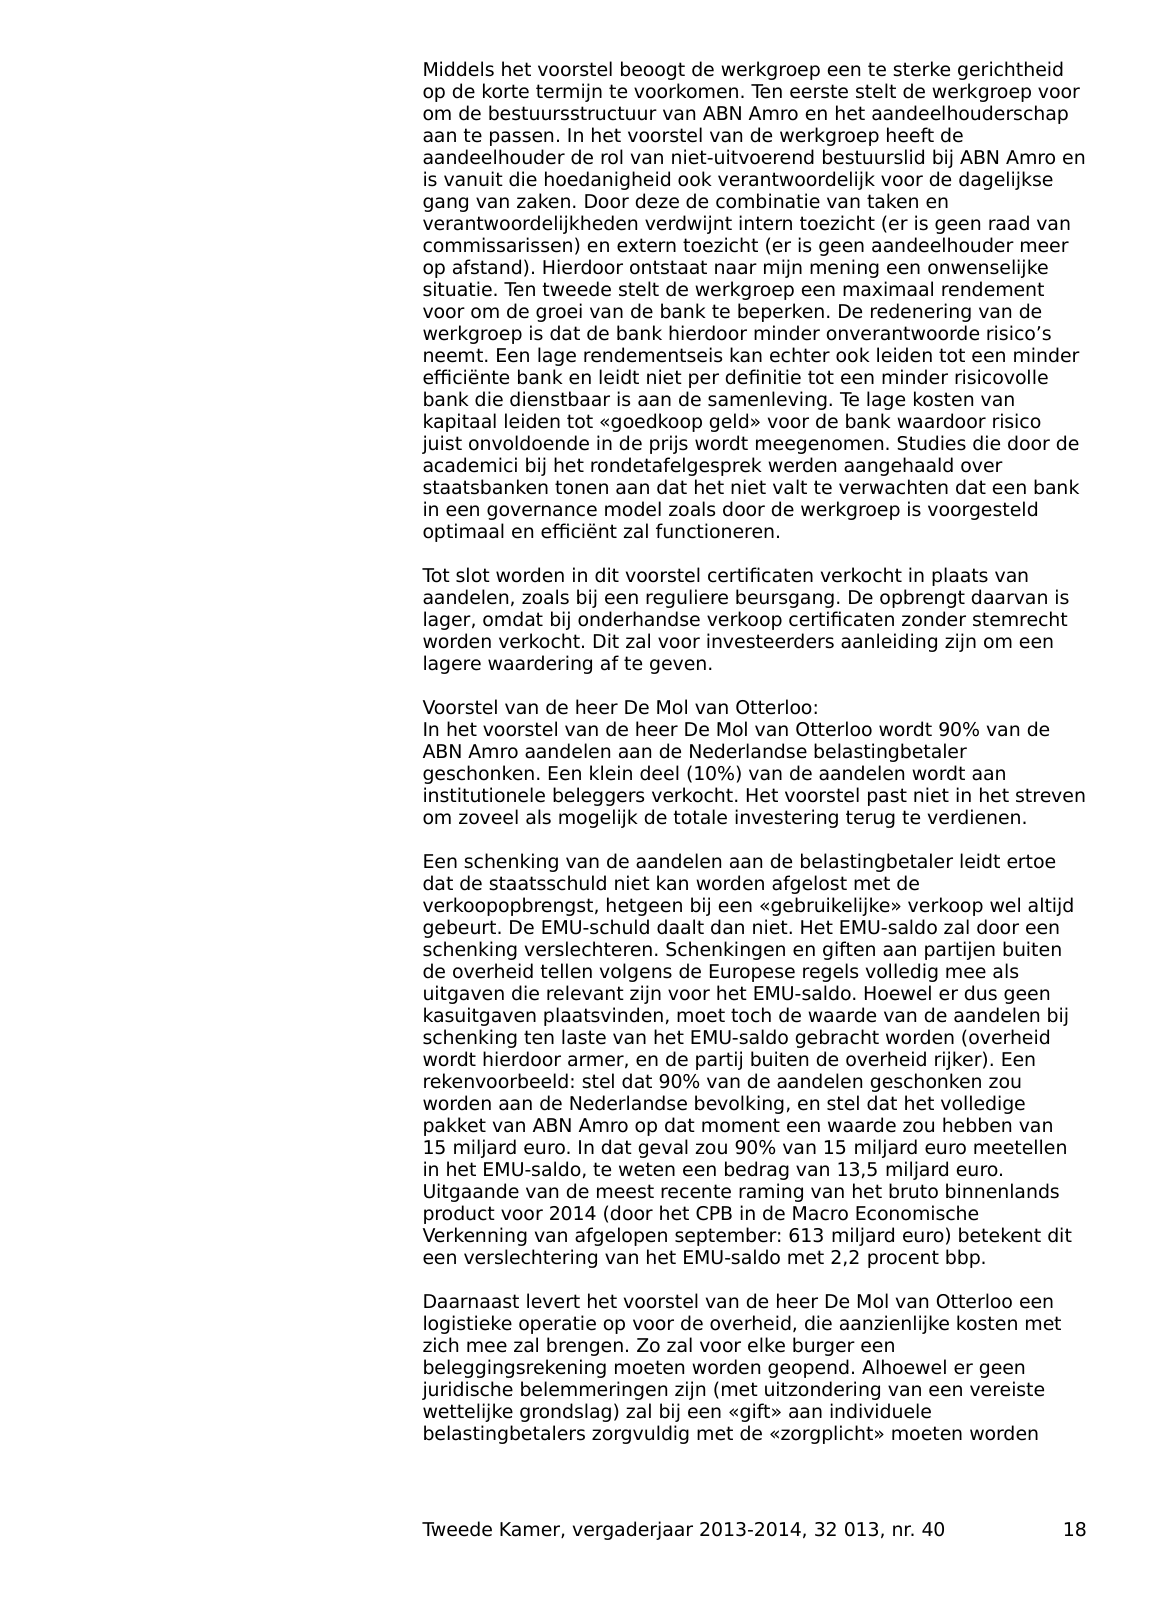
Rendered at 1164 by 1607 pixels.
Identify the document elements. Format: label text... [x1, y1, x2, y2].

text Daarnaast levert het voorstel van de heer De Mol van Otterloo een logistieke operatie op voor de overheid, die aanzienlijke kosten met zich mee zal brengen. Zo zal voor elke burger een beleggingsrekening moeten worden geopend. Alhoewel er geen juridische belemmeringen zijn (met uitzondering van een vereiste wettelijke grondslag) zal bij een «gift» aan individuele belastingbetalers zorgvuldig met de «zorgplicht» moeten worden [422, 1291, 1087, 1444]
text Tot slot worden in dit voorstel certificaten verkocht in plaats van aandelen, zoals bij een reguliere beursgang. De opbrengt daarvan is lager, omdat bij onderhandse verkoop certificaten zonder stemrecht worden verkocht. Dit zal voor investeerders aanleiding zijn om een lagere waardering af te geven. [422, 565, 1087, 675]
text Voorstel van de heer De Mol van Otterloo: [422, 697, 1087, 719]
text Een schenking van de aandelen aan de belastingbetaler leidt ertoe dat de staatsschuld niet kan worden afgelost met de verkoopopbrengst, hetgeen bij een «gebruikelijke» verkoop wel altijd gebeurt. De EMU-schuld daalt dan niet. Het EMU-saldo zal door een schenking verslechteren. Schenkingen en giften aan partijen buiten de overheid tellen volgens de Europese regels volledig mee als uitgaven die relevant zijn voor het EMU-saldo. Hoewel er dus geen kasuitgaven plaatsvinden, moet toch de waarde van de aandelen bij schenking ten laste van het EMU-saldo gebracht worden (overheid wordt hierdoor armer, en de partij buiten de overheid rijker). Een rekenvoorbeeld: stel dat 90% van de aandelen geschonken zou worden aan de Nederlandse bevolking, en stel dat het volledige pakket van ABN Amro op dat moment een waarde zou hebben van 15 miljard euro. In dat geval zou 90% van 15 miljard euro meetellen in het EMU-saldo, te weten een bedrag van 13,5 miljard euro. Uitgaande van de meest recente raming van het bruto binnenlands product voor 2014 (door het CPB in de Macro Economische Verkenning van afgelopen september: 613 miljard euro) betekent dit een verslechtering van het EMU-saldo met 2,2 procent bbp. [422, 851, 1087, 1268]
text In het voorstel van de heer De Mol van Otterloo wordt 90% van de ABN Amro aandelen aan de Nederlandse belastingbetaler geschonken. Een klein deel (10%) van de aandelen wordt aan institutionele beleggers verkocht. Het voorstel past niet in het streven om zoveel als mogelijk de totale investering terug te verdienen. [422, 719, 1087, 829]
text Middels het voorstel beoogt de werkgroep een te sterke gerichtheid op de korte termijn te voorkomen. Ten eerste stelt de werkgroep voor om de bestuursstructuur van ABN Amro en het aandeelhouderschap aan te passen. In het voorstel van de werkgroep heeft de aandeelhouder de rol van niet-uitvoerend bestuurslid bij ABN Amro en is vanuit die hoedanigheid ook verantwoordelijk voor de dagelijkse gang van zaken. Door deze de combinatie van taken en verantwoordelijkheden verdwijnt intern toezicht (er is geen raad van commissarissen) en extern toezicht (er is geen aandeelhouder meer op afstand). Hierdoor ontstaat naar mijn mening een onwenselijke situatie. Ten tweede stelt de werkgroep een maximaal rendement voor om de groei van de bank te beperken. De redenering van de werkgroep is dat de bank hierdoor minder onverantwoorde risico’s neemt. Een lage rendementseis kan echter ook leiden tot een minder efficiënte bank en leidt niet per definitie tot een minder risicovolle bank die dienstbaar is aan de samenleving. Te lage kosten van kapitaal leiden tot «goedkoop geld» voor de bank waardoor risico juist onvoldoende in de prijs wordt meegenomen. Studies die door de academici bij het rondetafelgesprek werden aangehaald over staatsbanken tonen aan dat het niet valt te verwachten dat een bank in een governance model zoals door de werkgroep is voorgesteld optimaal en efficiënt zal functioneren. [422, 59, 1087, 543]
